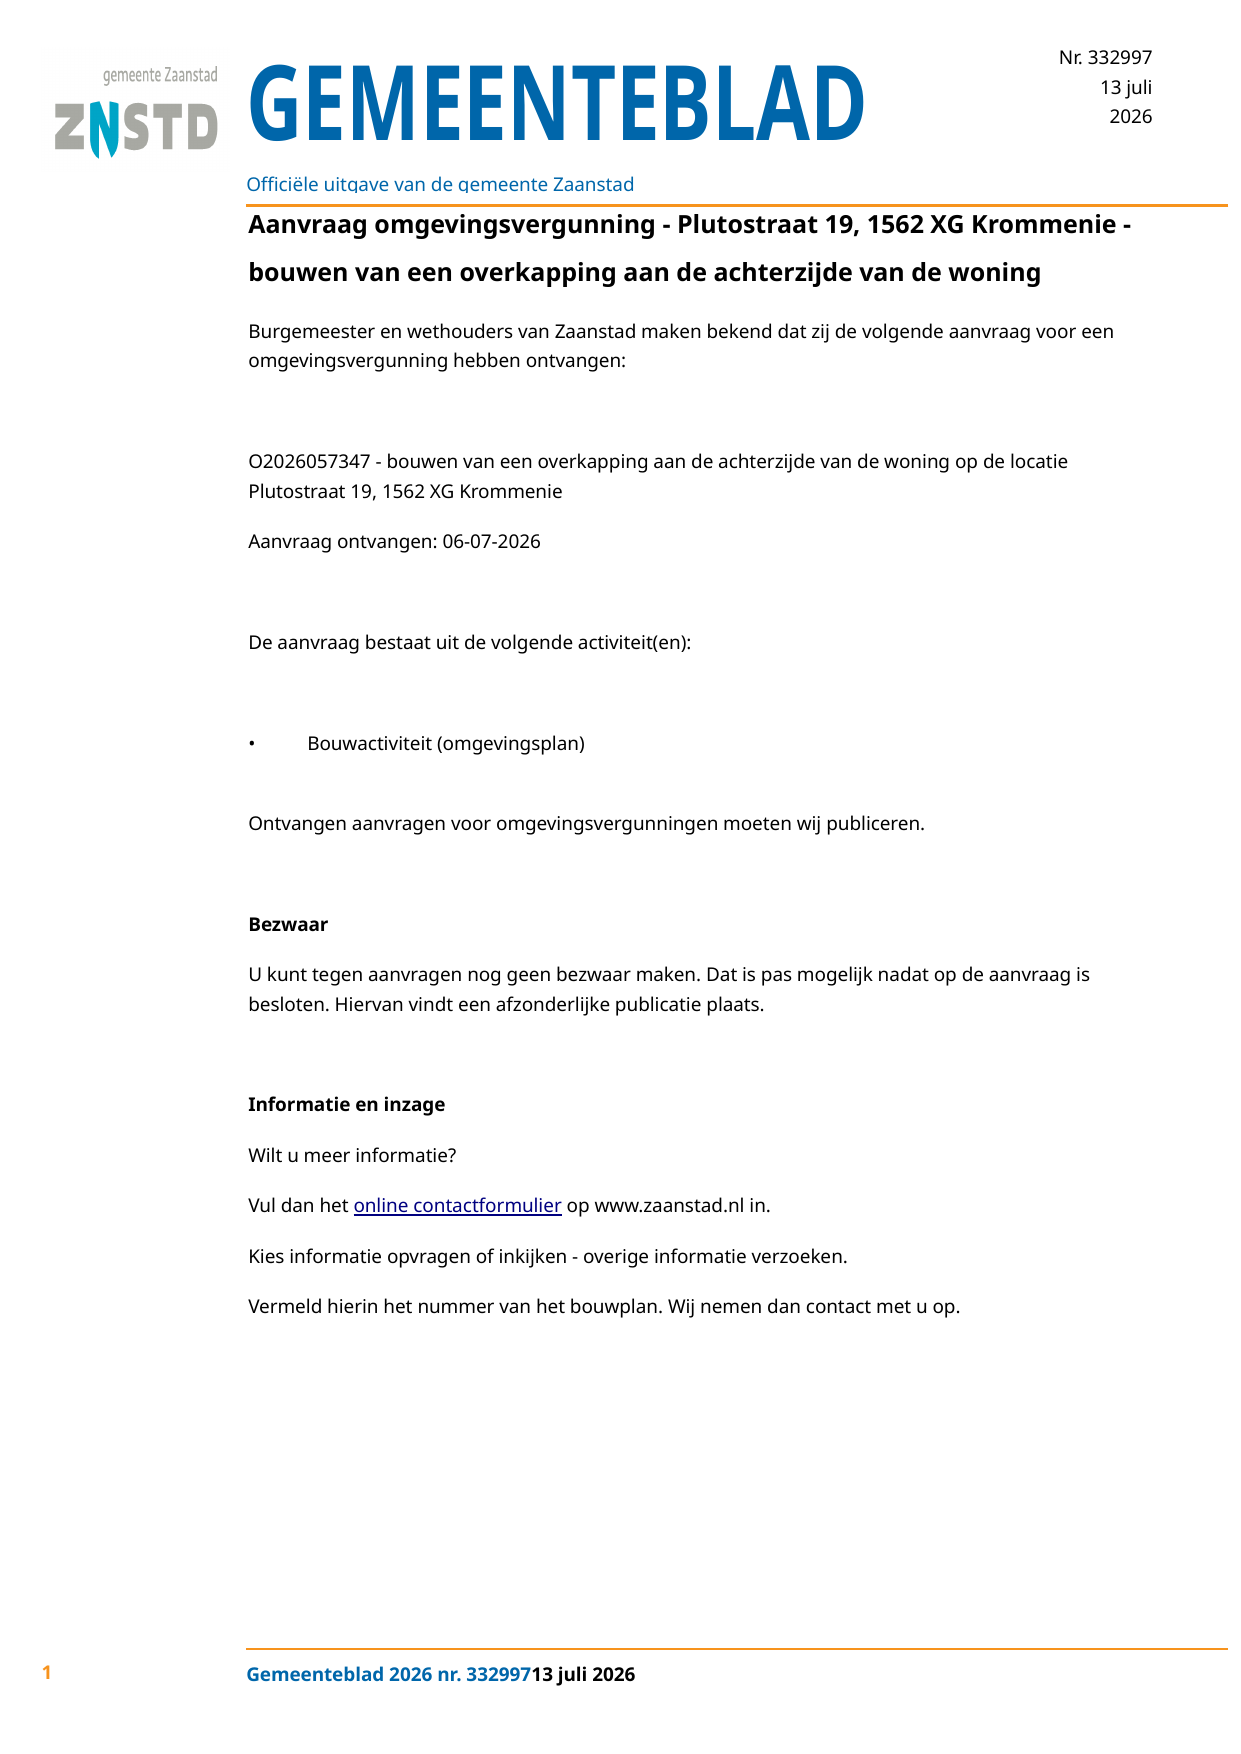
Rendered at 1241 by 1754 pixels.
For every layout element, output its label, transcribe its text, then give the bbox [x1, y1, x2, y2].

text Aanvraag ontvangen: 06-07-2026 [248, 528, 1152, 554]
text Wilt u meer informatie? [248, 1142, 1152, 1168]
text Vul dan het online contactformulier op www.zaanstad.nl in. [248, 1192, 1152, 1218]
text Vermeld hierin het nummer van het bouwplan. Wij nemen dan contact met u op. [248, 1293, 1152, 1319]
text Burgemeester en wethouders van Zaanstad maken bekend dat zij de volgende aanvraag voor een omgevingsvergunning hebben ontvangen: [248, 318, 1152, 373]
list Bouwactiviteit (omgevingsplan) [248, 730, 1152, 756]
text De aanvraag bestaat uit de volgende activiteit(en): [248, 629, 1152, 655]
text Informatie en inzage [248, 1092, 1152, 1117]
text U kunt tegen aanvragen nog geen bezwaar maken. Dat is pas mogelijk nadat op de aanvraag is besloten. Hiervan vindt een afzonderlijke publicatie plaats. [248, 961, 1152, 1017]
text Aanvraag omgevingsvergunning - Plutostraat 19, 1562 XG Krommenie - bouwen van een overkapping aan de achterzijde van de woning [248, 207, 1152, 288]
text O2026057347 - bouwen van een overkapping aan de achterzijde van de woning op de locatie Plutostraat 19, 1562 XG Krommenie [248, 448, 1152, 504]
text Bezwaar [248, 911, 1152, 937]
text Ontvangen aanvragen voor omgevingsvergunningen moeten wij publiceren. [248, 810, 1152, 836]
text Kies informatie opvragen of inkijken - overige informatie verzoeken. [248, 1243, 1152, 1269]
picture [41, 47, 231, 172]
